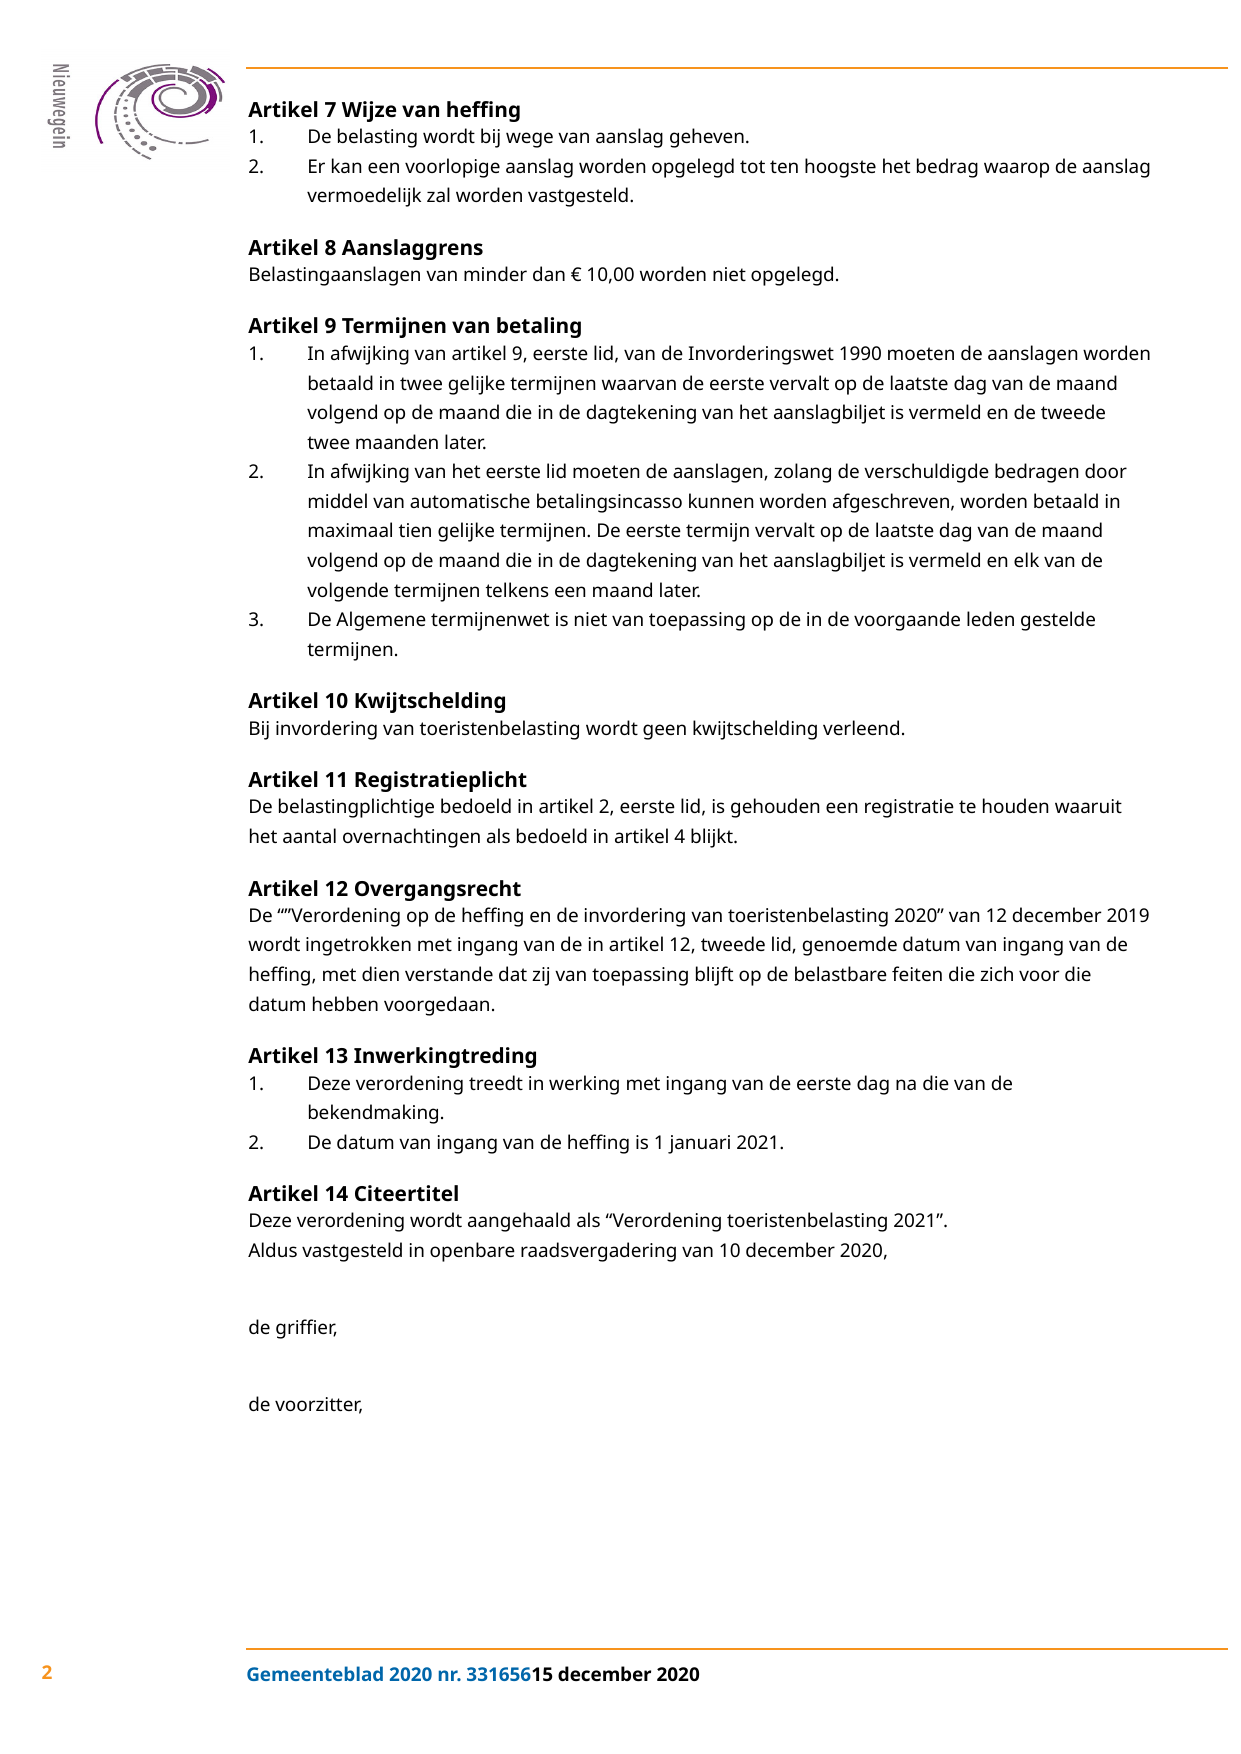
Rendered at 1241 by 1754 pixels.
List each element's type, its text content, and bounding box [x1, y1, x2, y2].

list De datum van ingang van de heffing is 1 januari 2021. [248, 1129, 1152, 1154]
text Artikel 13 Inwerkingtreding [248, 1041, 1152, 1070]
text de voorzitter, [248, 1392, 1152, 1417]
text De belastingplichtige bedoeld in artikel 2, eerste lid, is gehouden een registratie te houden waaruit het aantal overnachtingen als bedoeld in artikel 4 blijkt. [248, 794, 1152, 849]
text Artikel 11 Registratieplicht [248, 765, 1152, 794]
text Aldus vastgesteld in openbare raadsvergadering van 10 december 2020, [248, 1237, 1152, 1263]
list De Algemene termijnenwet is niet van toepassing op de in de voorgaande leden gestelde termijnen. [248, 606, 1152, 662]
text Artikel 12 Overgangsrecht [248, 874, 1152, 902]
list In afwijking van artikel 9, eerste lid, van de Invorderingswet 1990 moeten de aanslagen worden betaald in twee gelijke termijnen waarvan de eerste vervalt op de laatste dag van de maand volgend op de maand die in de dagtekening van het aanslagbiljet is vermeld en de tweede twee maanden later. [248, 340, 1152, 454]
list De belasting wordt bij wege van aanslag geheven. [248, 123, 1152, 149]
text Belastingaanslagen van minder dan € 10,00 worden niet opgelegd. [248, 261, 1152, 287]
list In afwijking van het eerste lid moeten de aanslagen, zolang de verschuldigde bedragen door middel van automatische betalingsincasso kunnen worden afgeschreven, worden betaald in maximaal tien gelijke termijnen. De eerste termijn vervalt op de laatste dag van de maand volgend op de maand die in de dagtekening van het aanslagbiljet is vermeld en elk van de volgende termijnen telkens een maand later. [248, 458, 1152, 602]
text Deze verordening wordt aangehaald als “Verordening toeristenbelasting 2021”. [248, 1208, 1152, 1233]
text Artikel 7 Wijze van heffing [248, 95, 1152, 123]
text Artikel 14 Citeertitel [248, 1179, 1152, 1208]
list Er kan een voorlopige aanslag worden opgelegd tot ten hoogste het bedrag waarop de aanslag vermoedelijk zal worden vastgesteld. [248, 153, 1152, 208]
text Bij invordering van toeristenbelasting wordt geen kwijtschelding verleend. [248, 715, 1152, 741]
text Artikel 10 Kwijtschelding [248, 686, 1152, 715]
list Deze verordening treedt in werking met ingang van de eerste dag na die van de bekendmaking. [248, 1070, 1152, 1125]
text Artikel 8 Aanslaggrens [248, 233, 1152, 261]
picture [41, 47, 231, 172]
text De “”Verordening op de heffing en de invordering van toeristenbelasting 2020” van 12 december 2019 wordt ingetrokken met ingang van de in artikel 12, tweede lid, genoemde datum van ingang van de heffing, met dien verstande dat zij van toepassing blijft op de belastbare feiten die zich voor die datum hebben voorgedaan. [248, 902, 1152, 1017]
text Artikel 9 Termijnen van betaling [248, 312, 1152, 340]
text de griffier, [248, 1314, 1152, 1340]
